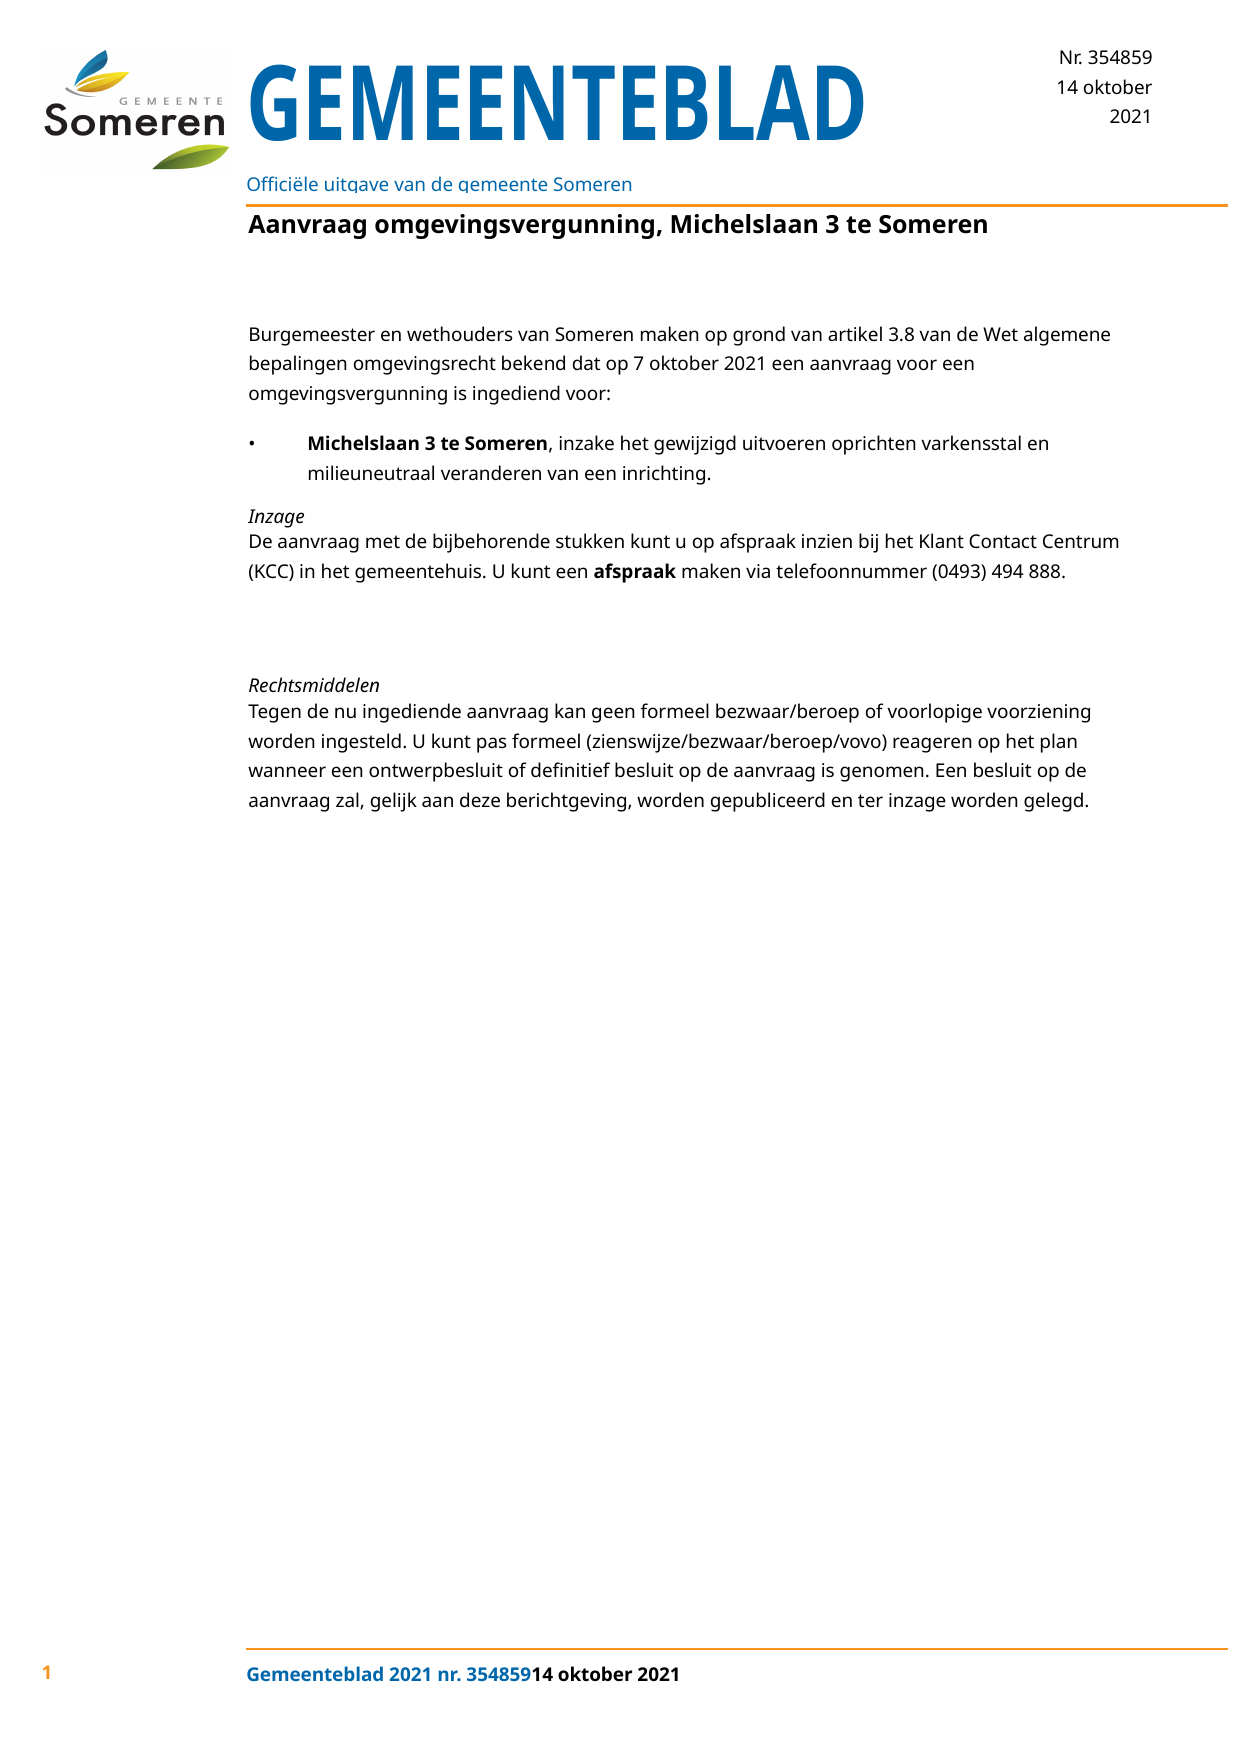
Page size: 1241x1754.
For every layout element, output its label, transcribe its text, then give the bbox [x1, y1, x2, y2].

text Aanvraag omgevingsvergunning, Michelslaan 3 te Someren [248, 207, 1152, 241]
text De aanvraag met de bijbehorende stukken kunt u op afspraak inzien bij het Klant Contact Centrum (KCC) in het gemeentehuis. U kunt een afspraak maken via telefoonnummer (0493) 494 888. [248, 529, 1152, 584]
picture [41, 47, 231, 172]
list Michelslaan 3 te Someren, inzake het gewijzigd uitvoeren oprichten varkensstal en milieuneutraal veranderen van een inrichting. [248, 430, 1152, 486]
text Burgemeester en wethouders van Someren maken op grond van artikel 3.8 van de Wet algemene bepalingen omgevingsrecht bekend dat op 7 oktober 2021 een aanvraag voor een omgevingsvergunning is ingediend voor: [248, 321, 1152, 406]
text Tegen de nu ingediende aanvraag kan geen formeel bezwaar/beroep of voorlopige voorziening worden ingesteld. U kunt pas formeel (zienswijze/bezwaar/beroep/vovo) reageren op het plan wanneer een ontwerpbesluit of definitief besluit op de aanvraag is genomen. Een besluit op de aanvraag zal, gelijk aan deze berichtgeving, worden gepubliceerd en ter inzage worden gelegd. [248, 698, 1152, 813]
text Inzage [248, 503, 1152, 529]
text Rechtsmiddelen [248, 673, 1152, 698]
